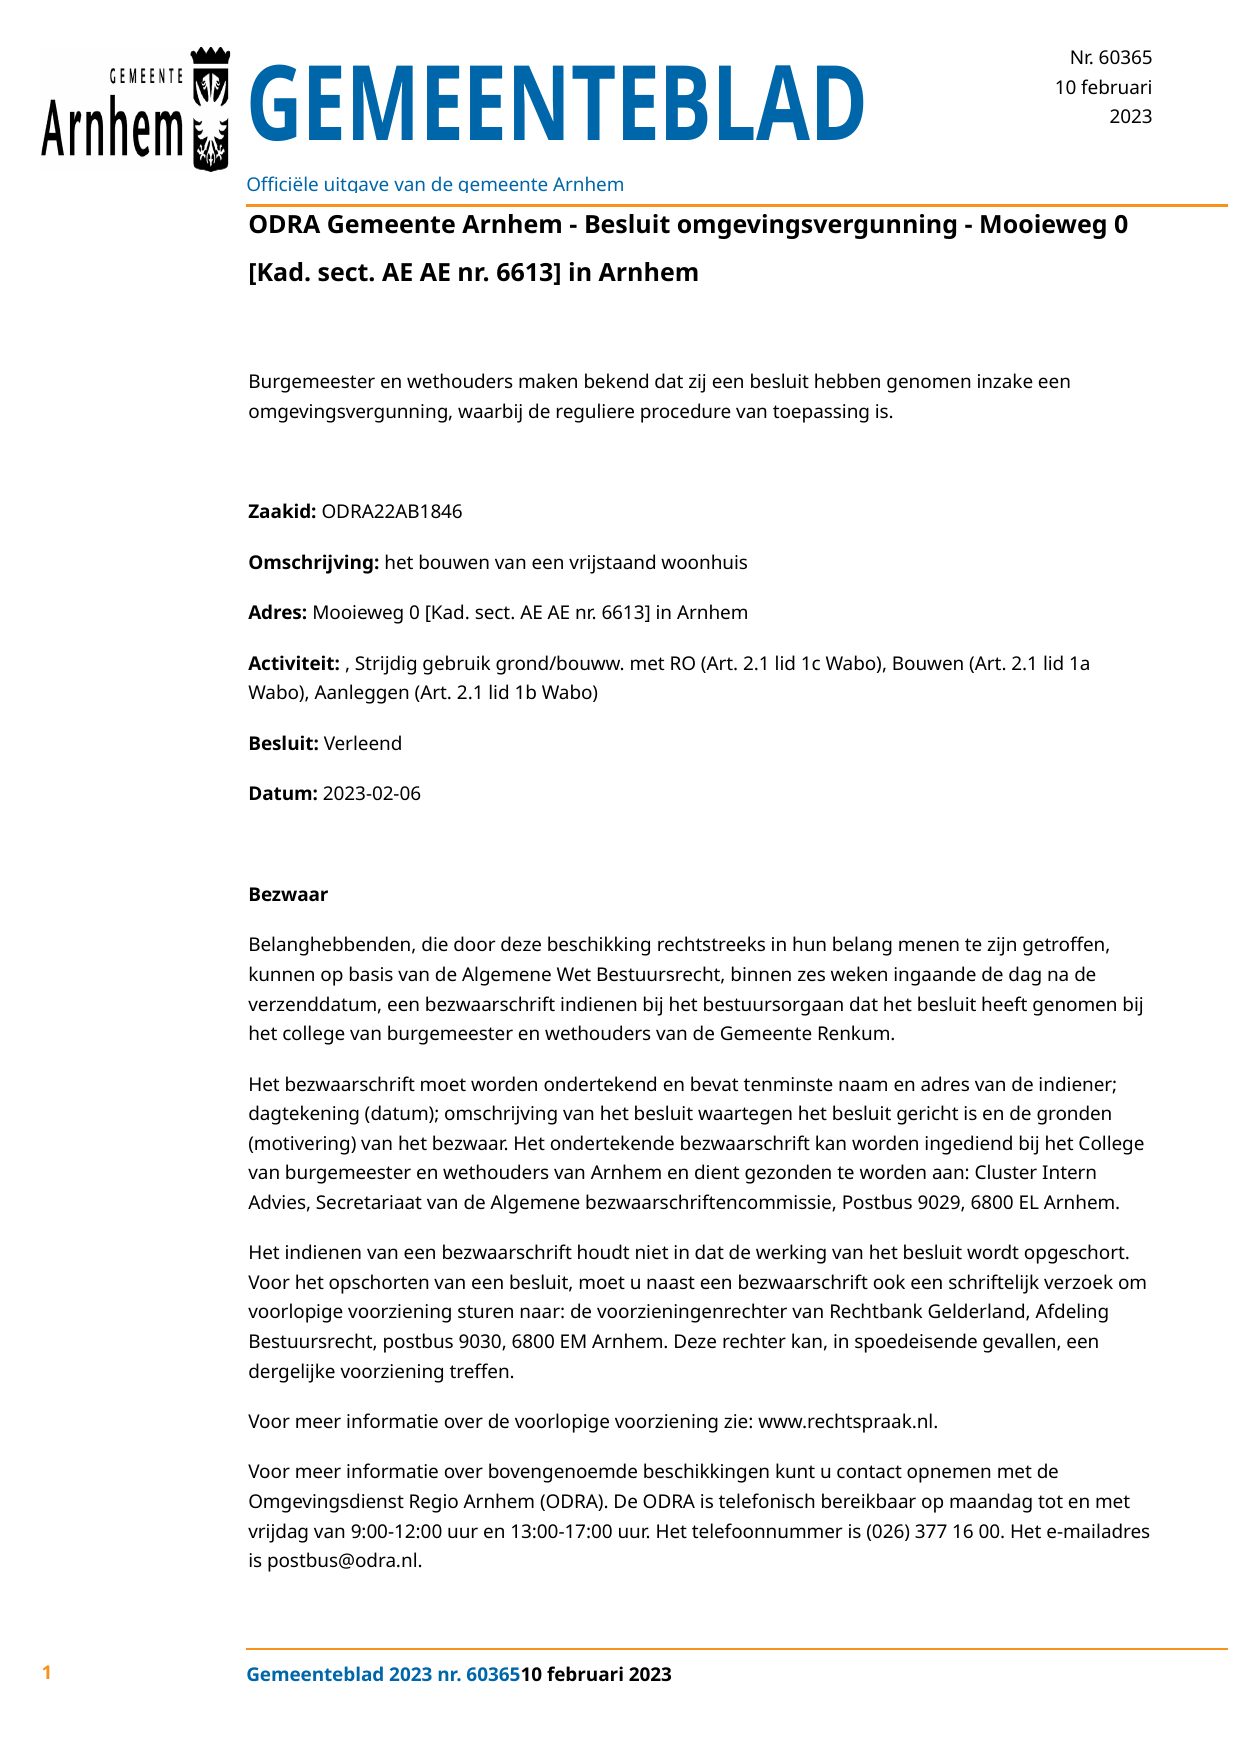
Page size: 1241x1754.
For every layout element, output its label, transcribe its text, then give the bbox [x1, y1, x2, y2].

text Omschrijving: het bouwen van een vrijstaand woonhuis [248, 549, 1152, 575]
text Voor meer informatie over de voorlopige voorziening zie: www.rechtspraak.nl. [248, 1408, 1152, 1434]
text Het indienen van een bezwaarschrift houdt niet in dat de werking van het besluit wordt opgeschort. Voor het opschorten van een besluit, moet u naast een bezwaarschrift ook een schriftelijk verzoek om voorlopige voorziening sturen naar: de voorzieningenrechter van Rechtbank Gelderland, Afdeling Bestuursrecht, postbus 9030, 6800 EM Arnhem. Deze rechter kan, in spoedeisende gevallen, een dergelijke voorziening treffen. [248, 1239, 1152, 1384]
text Belanghebbenden, die door deze beschikking rechtstreeks in hun belang menen te zijn getroffen, kunnen op basis van de Algemene Wet Bestuursrecht, binnen zes weken ingaande de dag na de verzenddatum, een bezwaarschrift indienen bij het bestuursorgaan dat het besluit heeft genomen bij het college van burgemeester en wethouders van de Gemeente Renkum. [248, 932, 1152, 1046]
text Bezwaar [248, 881, 1152, 907]
text Voor meer informatie over bovengenoemde beschikkingen kunt u contact opnemen met de Omgevingsdienst Regio Arnhem (ODRA). De ODRA is telefonisch bereikbaar op maandag tot en met vrijdag van 9:00-12:00 uur en 13:00-17:00 uur. Het telefoonnummer is (026) 377 16 00. Het e-mailadres is postbus@odra.nl. [248, 1459, 1152, 1573]
text Activiteit: , Strijdig gebruik grond/bouww. met RO (Art. 2.1 lid 1c Wabo), Bouwen (Art. 2.1 lid 1a Wabo), Aanleggen (Art. 2.1 lid 1b Wabo) [248, 650, 1152, 705]
text Datum: 2023-02-06 [248, 780, 1152, 806]
text Burgemeester en wethouders maken bekend dat zij een besluit hebben genomen inzake een omgevingsvergunning, waarbij de reguliere procedure van toepassing is. [248, 368, 1152, 424]
text Het bezwaarschrift moet worden ondertekend en bevat tenminste naam en adres van de indiener; dagtekening (datum); omschrijving van het besluit waartegen het besluit gericht is en de gronden (motivering) van het bezwaar. Het ondertekende bezwaarschrift kan worden ingediend bij het College van burgemeester en wethouders van Arnhem en dient gezonden te worden aan: Cluster Intern Advies, Secretariaat van de Algemene bezwaarschriftencommissie, Postbus 9029, 6800 EL Arnhem. [248, 1071, 1152, 1215]
text Adres: Mooieweg 0 [Kad. sect. AE AE nr. 6613] in Arnhem [248, 599, 1152, 625]
text Zaakid: ODRA22AB1846 [248, 499, 1152, 524]
picture [41, 47, 231, 172]
text Besluit: Verleend [248, 730, 1152, 756]
text ODRA Gemeente Arnhem - Besluit omgevingsvergunning - Mooieweg 0 [Kad. sect. AE AE nr. 6613] in Arnhem [248, 207, 1152, 288]
